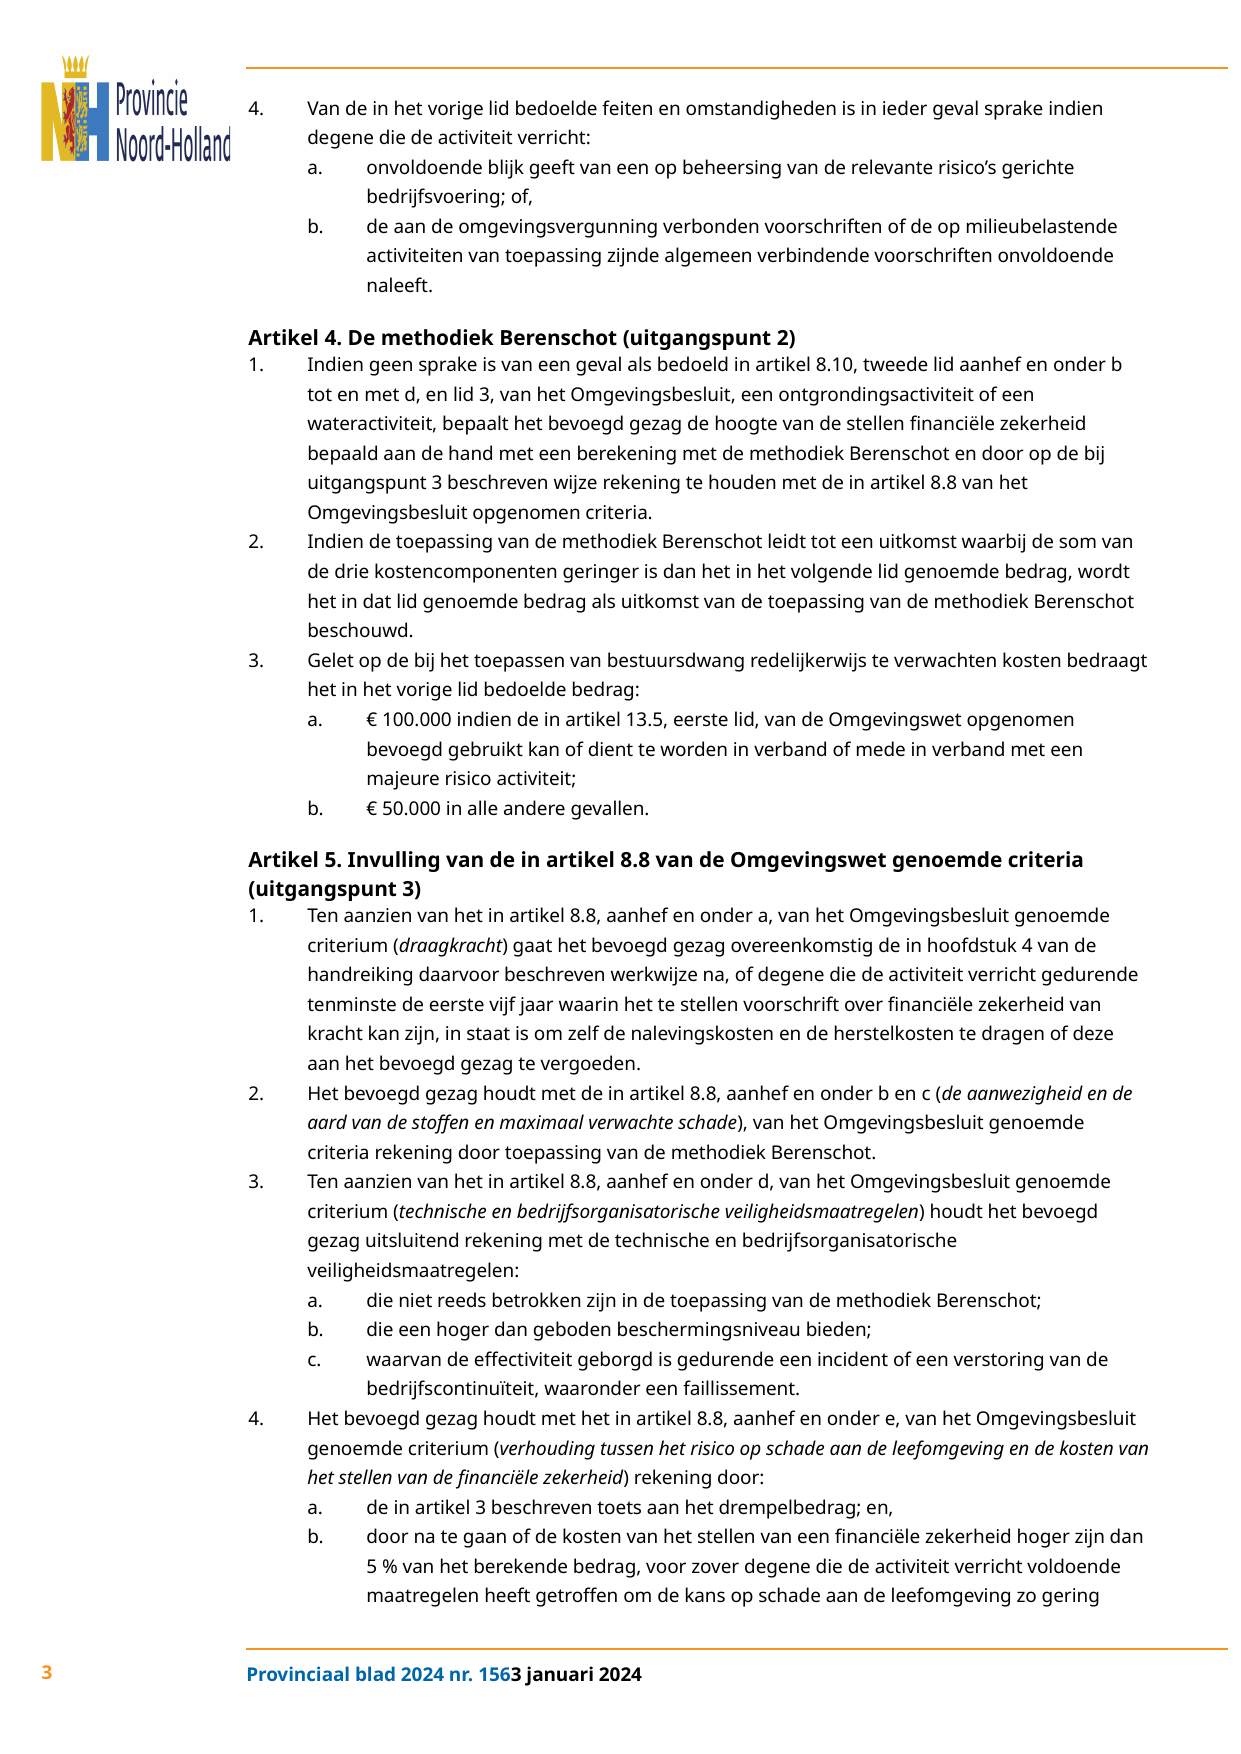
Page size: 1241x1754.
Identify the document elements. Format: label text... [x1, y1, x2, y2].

list Indien geen sprake is van een geval als bedoeld in artikel 8.10, tweede lid aanhef en onder b tot en met d, en lid 3, van het Omgevingsbesluit, een ontgrondingsactiviteit of een wateractiviteit, bepaalt het bevoegd gezag de hoogte van de stellen financiële zekerheid bepaald aan de hand met een berekening met de methodiek Berenschot en door op de bij uitgangspunt 3 beschreven wijze rekening te houden met de in artikel 8.8 van het Omgevingsbesluit opgenomen criteria. [248, 351, 1152, 525]
list € 50.000 in alle andere gevallen. [307, 795, 1152, 821]
list Het bevoegd gezag houdt met de in artikel 8.8, aanhef en onder b en c (de aanwezigheid en de aard van de stoffen en maximaal verwachte schade), van het Omgevingsbesluit genoemde criteria rekening door toepassing van de methodiek Berenschot. [248, 1080, 1152, 1164]
text Artikel 4. De methodiek Berenschot (uitgangspunt 2) [248, 323, 1152, 351]
list de in artikel 3 beschreven toets aan het drempelbedrag; en, [307, 1494, 1152, 1519]
list Indien de toepassing van de methodiek Berenschot leidt tot een uitkomst waarbij de som van de drie kostencomponenten geringer is dan het in het volgende lid genoemde bedrag, wordt het in dat lid genoemde bedrag als uitkomst van de toepassing van de methodiek Berenschot beschouwd. [248, 529, 1152, 643]
list € 100.000 indien de in artikel 13.5, eerste lid, van de Omgevingswet opgenomen bevoegd gebruikt kan of dient te worden in verband of mede in verband met een majeure risico activiteit; [307, 706, 1152, 791]
list die een hoger dan geboden beschermingsniveau bieden; [307, 1316, 1152, 1342]
list waarvan de effectiviteit geborgd is gedurende een incident of een verstoring van de bedrijfscontinuïteit, waaronder een faillissement. [307, 1346, 1152, 1401]
list door na te gaan of de kosten van het stellen van een financiële zekerheid hoger zijn dan 5 % van het berekende bedrag, voor zover degene die de activiteit verricht voldoende maatregelen heeft getroffen om de kans op schade aan de leefomgeving zo gering [307, 1523, 1152, 1608]
list onvoldoende blijk geeft van een op beheersing van de relevante risico’s gerichte bedrijfsvoering; of, [307, 154, 1152, 209]
list Ten aanzien van het in artikel 8.8, aanhef en onder a, van het Omgevingsbesluit genoemde criterium (draagkracht) gaat het bevoegd gezag overeenkomstig de in hoofdstuk 4 van de handreiking daarvoor beschreven werkwijze na, of degene die de activiteit verricht gedurende tenminste de eerste vijf jaar waarin het te stellen voorschrift over financiële zekerheid van kracht kan zijn, in staat is om zelf de nalevingskosten en de herstelkosten te dragen of deze aan het bevoegd gezag te vergoeden. [248, 902, 1152, 1076]
text Artikel 5. Invulling van de in artikel 8.8 van de Omgevingswet genoemde criteria (uitgangspunt 3) [248, 845, 1152, 902]
list die niet reeds betrokken zijn in de toepassing van de methodiek Berenschot; [307, 1287, 1152, 1312]
picture [41, 47, 231, 172]
list Van de in het vorige lid bedoelde feiten en omstandigheden is in ieder geval sprake indien degene die de activiteit verricht: [248, 95, 1152, 150]
list Ten aanzien van het in artikel 8.8, aanhef en onder d, van het Omgevingsbesluit genoemde criterium (technische en bedrijfsorganisatorische veiligheidsmaatregelen) houdt het bevoegd gezag uitsluitend rekening met de technische en bedrijfsorganisatorische veiligheidsmaatregelen: [248, 1168, 1152, 1283]
list Gelet op de bij het toepassen van bestuursdwang redelijkerwijs te verwachten kosten bedraagt het in het vorige lid bedoelde bedrag: [248, 647, 1152, 702]
list de aan de omgevingsvergunning verbonden voorschriften of de op milieubelastende activiteiten van toepassing zijnde algemeen verbindende voorschriften onvoldoende naleeft. [307, 213, 1152, 298]
list Het bevoegd gezag houdt met het in artikel 8.8, aanhef en onder e, van het Omgevingsbesluit genoemde criterium (verhouding tussen het risico op schade aan de leefomgeving en de kosten van het stellen van de financiële zekerheid) rekening door: [248, 1405, 1152, 1490]
